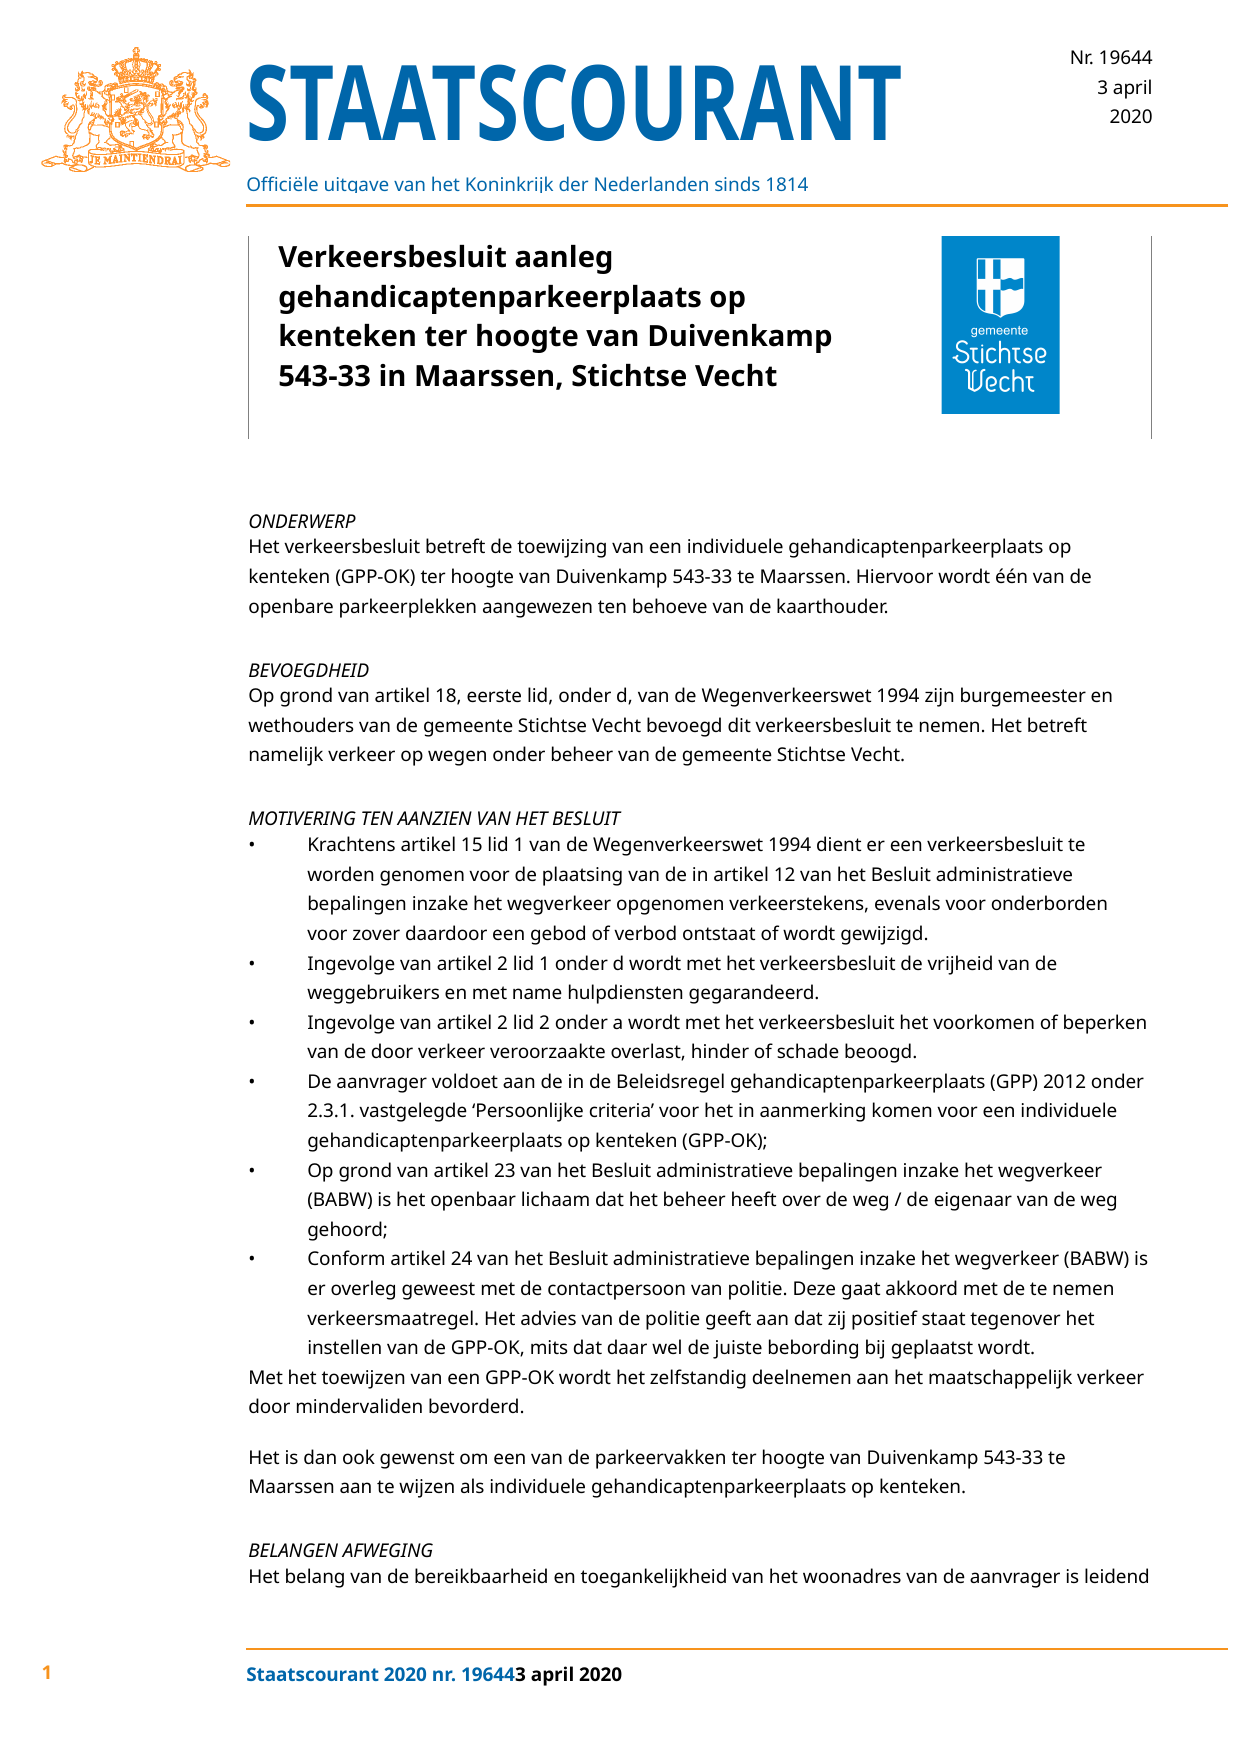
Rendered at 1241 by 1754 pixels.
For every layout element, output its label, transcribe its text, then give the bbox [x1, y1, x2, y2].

list Conform artikel 24 van het Besluit administratieve bepalingen inzake het wegverkeer (BABW) is er overleg geweest met de contactpersoon van politie. Deze gaat akkoord met de te nemen verkeersmaatregel. Het advies van de politie geeft aan dat zij positief staat tegenover het instellen van de GPP-OK, mits dat daar wel de juiste bebording bij geplaatst wordt. [248, 1246, 1152, 1360]
picture [41, 47, 231, 172]
picture [1013, 370, 1020, 391]
list De aanvrager voldoet aan de in de Beleidsregel gehandicaptenparkeerplaats (GPP) 2012 onder 2.3.1. vastgelegde ‘Persoonlijke criteria’ voor het in aanmerking komen voor een individuele gehandicaptenparkeerplaats op kenteken (GPP-OK); [248, 1068, 1152, 1153]
picture [1001, 259, 1024, 279]
text MOTIVERING TEN AANZIEN VAN HET BESLUIT [248, 806, 1152, 831]
picture [977, 259, 1000, 313]
table_header Verkeersbesluit aanleg gehandicaptenparkeerplaats op kenteken ter hoogte van Duivenkamp 543-33 in Maarssen, Stichtse Vecht [249, 236, 850, 439]
table_header [850, 236, 941, 413]
text Het belang van de bereikbaarheid en toegankelijkheid van het woonadres van de aanvrager is leidend [248, 1563, 1152, 1589]
list Ingevolge van artikel 2 lid 1 onder d wordt met het verkeersbesluit de vrijheid van de weggebruikers en met name hulpdiensten gegarandeerd. [248, 950, 1152, 1005]
list Op grond van artikel 23 van het Besluit administratieve bepalingen inzake het wegverkeer (BABW) is het openbaar lichaam dat het beheer heeft over de weg / de eigenaar van de weg gehoord; [248, 1157, 1152, 1242]
text BEVOEGDHEID [248, 657, 1152, 682]
table_header [850, 414, 1151, 439]
picture [1000, 289, 1024, 317]
text ONDERWERP [248, 508, 1152, 534]
list Ingevolge van artikel 2 lid 2 onder a wordt met het verkeersbesluit het voorkomen of beperken van de door verkeer veroorzaakte overlast, hinder of schade beoogd. [248, 1009, 1152, 1064]
list Krachtens artikel 15 lid 1 van de Wegenverkeerswet 1994 dient er een verkeersbesluit te worden genomen voor de plaatsing van de in artikel 12 van het Besluit administratieve bepalingen inzake het wegverkeer opgenomen verkeerstekens, evenals voor onderborden voor zover daardoor een gebod of verbod ontstaat of wordt gewijzigd. [248, 831, 1152, 946]
text BELANGEN AFWEGING [248, 1537, 1152, 1563]
text Op grond van artikel 18, eerste lid, onder d, van de Wegenverkeerswet 1994 zijn burgemeester en wethouders van de gemeente Stichtse Vecht bevoegd dit verkeersbesluit te nemen. Het betreft namelijk verkeer op wegen onder beheer van de gemeente Stichtse Vecht. [248, 682, 1152, 767]
picture [1027, 377, 1032, 389]
table_header [1060, 236, 1151, 413]
text Het is dan ook gewenst om een van de parkeervakken ter hoogte van Duivenkamp 543-33 te Maarssen aan te wijzen als individuele gehandicaptenparkeerplaats op kenteken. [248, 1444, 1152, 1499]
text Met het toewijzen van een GPP-OK wordt het zelfstandig deelnemen aan het maatschappelijk verkeer door mindervaliden bevorderd. [248, 1364, 1152, 1419]
picture [971, 348, 977, 359]
text Het verkeersbesluit betreft de toewijzing van een individuele gehandicaptenparkeerplaats op kenteken (GPP-OK) ter hoogte van Duivenkamp 543-33 te Maarssen. Hiervoor wordt één van de openbare parkeerplekken aangewezen ten behoeve van de kaarthouder. [248, 534, 1152, 618]
picture [1013, 348, 1019, 359]
